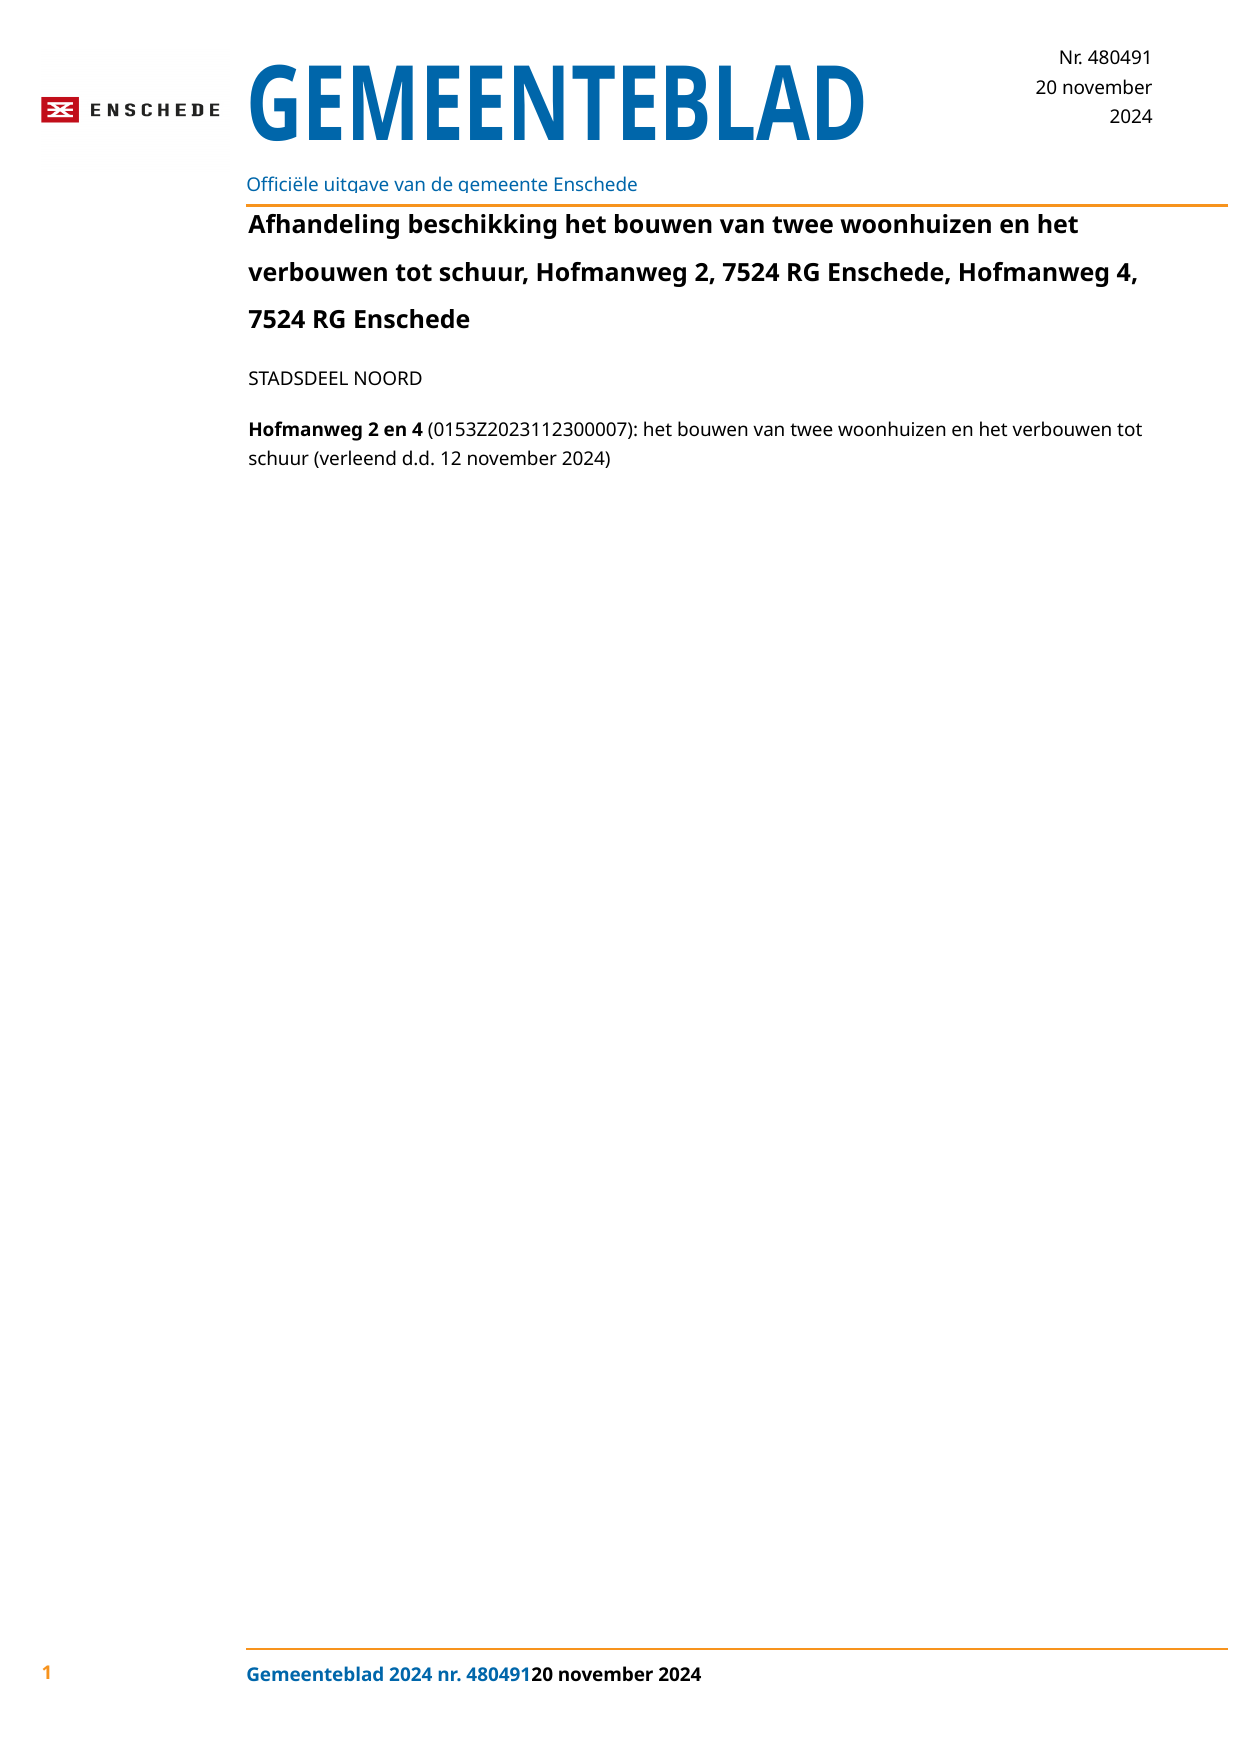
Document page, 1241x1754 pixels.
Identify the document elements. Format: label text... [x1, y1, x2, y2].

picture [41, 47, 231, 172]
text STADSDEEL NOORD [248, 366, 1152, 391]
text Hofmanweg 2 en 4 (0153Z2023112300007): het bouwen van twee woonhuizen en het verbouwen tot schuur (verleend d.d. 12 november 2024) [248, 416, 1152, 471]
text Afhandeling beschikking het bouwen van twee woonhuizen en het verbouwen tot schuur, Hofmanweg 2, 7524 RG Enschede, Hofmanweg 4, 7524 RG Enschede [248, 207, 1152, 336]
